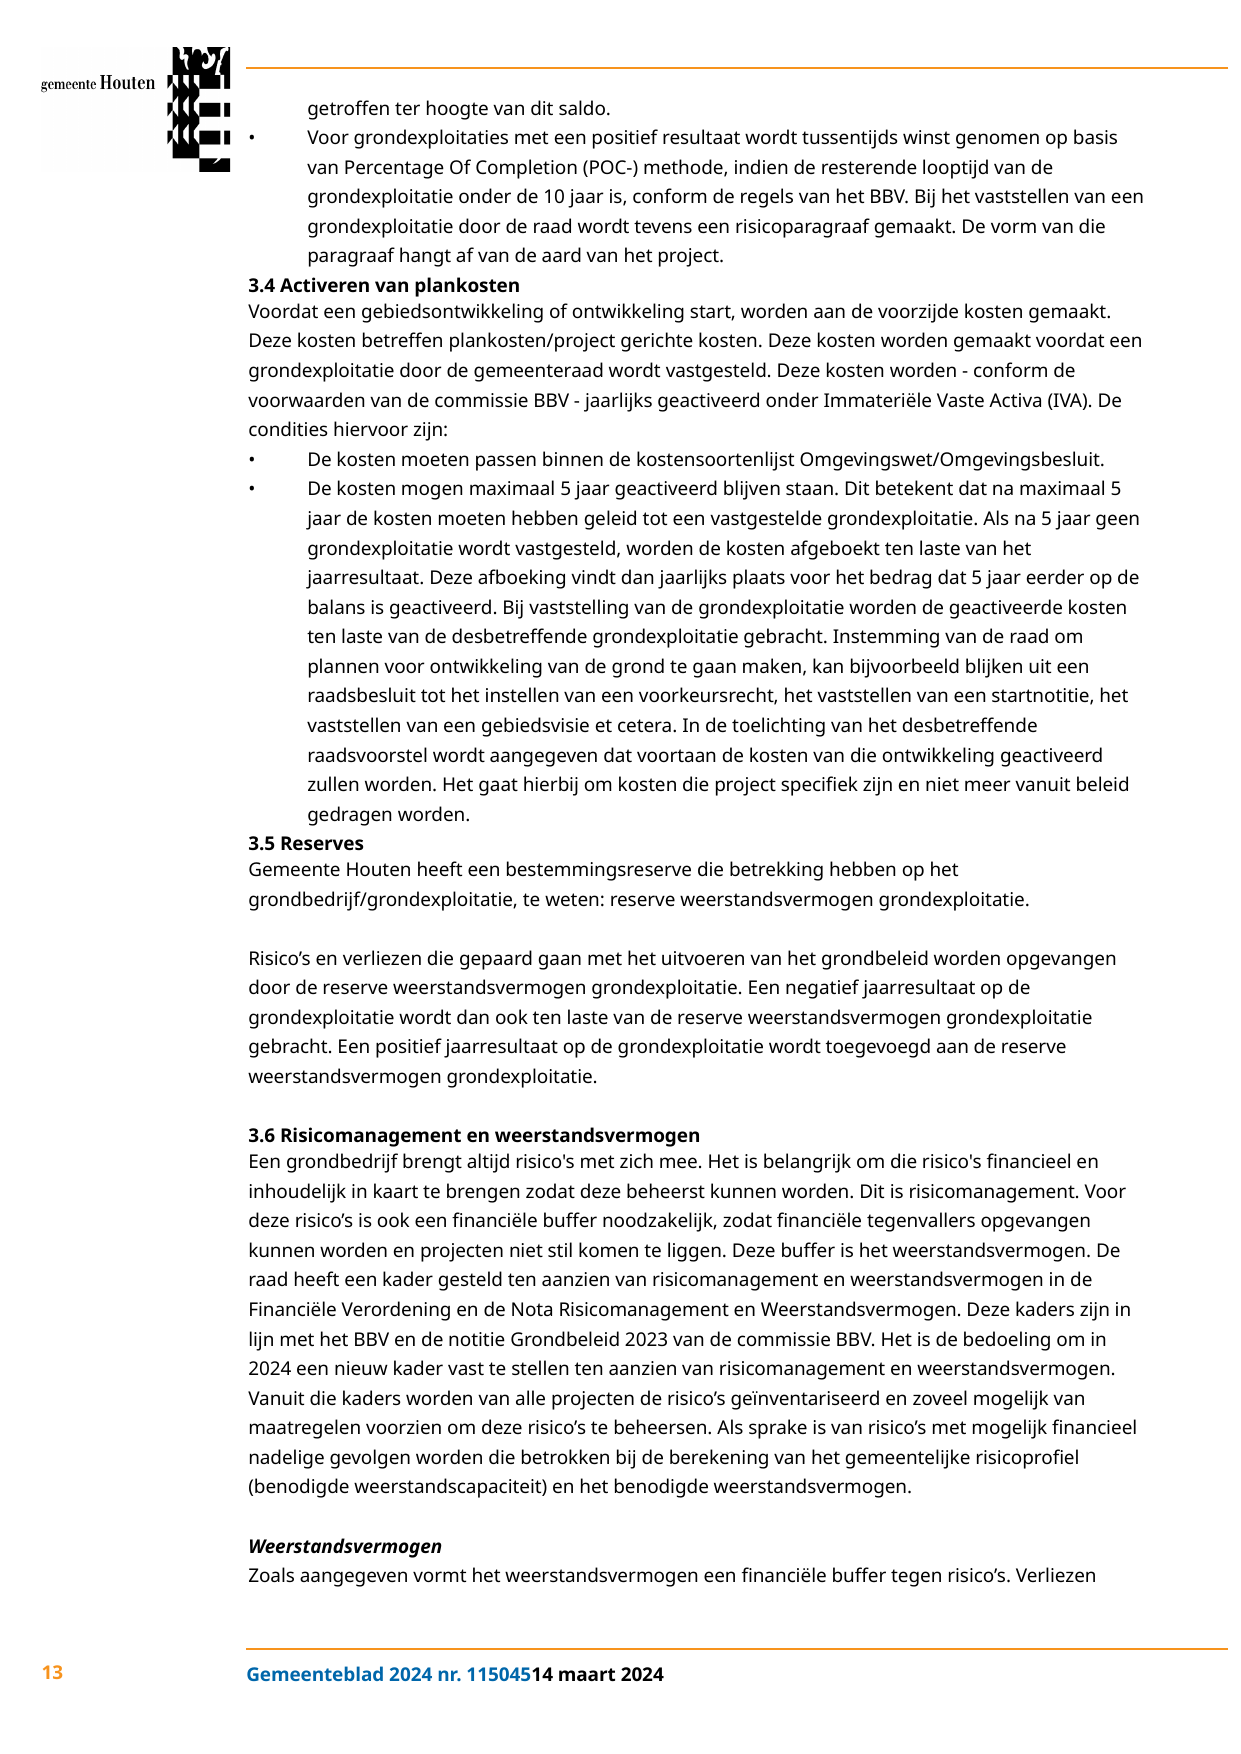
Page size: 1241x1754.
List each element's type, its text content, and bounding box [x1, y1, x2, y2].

list De kosten mogen maximaal 5 jaar geactiveerd blijven staan. Dit betekent dat na maximaal 5 jaar de kosten moeten hebben geleid tot een vastgestelde grondexploitatie. Als na 5 jaar geen grondexploitatie wordt vastgesteld, worden de kosten afgeboekt ten laste van het jaarresultaat. Deze afboeking vindt dan jaarlijks plaats voor het bedrag dat 5 jaar eerder op de balans is geactiveerd. Bij vaststelling van de grondexploitatie worden de geactiveerde kosten ten laste van de desbetreffende grondexploitatie gebracht. Instemming van de raad om plannen voor ontwikkeling van de grond te gaan maken, kan bijvoorbeeld blijken uit een raadsbesluit tot het instellen van een voorkeursrecht, het vaststellen van een startnotitie, het vaststellen van een gebiedsvisie et cetera. In de toelichting van het desbetreffende raadsvoorstel wordt aangegeven dat voortaan de kosten van die ontwikkeling geactiveerd zullen worden. Het gaat hierbij om kosten die project specifiek zijn en niet meer vanuit beleid gedragen worden. [248, 476, 1152, 827]
list De kosten moeten passen binnen de kostensoortenlijst Omgevingswet/Omgevingsbesluit. [248, 446, 1152, 472]
text Weerstandsvermogen [248, 1533, 1152, 1558]
list getroffen ter hoogte van dit saldo. [248, 95, 1152, 121]
text Zoals aangegeven vormt het weerstandsvermogen een financiële buffer tegen risico’s. Verliezen [248, 1562, 1152, 1588]
text Gemeente Houten heeft een bestemmingsreserve die betrekking hebben op het grondbedrijf/grondexploitatie, te weten: reserve weerstandsvermogen grondexploitatie. [248, 856, 1152, 912]
picture [41, 47, 231, 172]
text 3.5 Reserves [248, 831, 1152, 856]
list Voor grondexploitaties met een positief resultaat wordt tussentijds winst genomen op basis van Percentage Of Completion (POC-) methode, indien de resterende looptijd van de grondexploitatie onder de 10 jaar is, conform de regels van het BBV. Bij het vaststellen van een grondexploitatie door de raad wordt tevens een risicoparagraaf gemaakt. De vorm van die paragraaf hangt af van de aard van het project. [248, 124, 1152, 268]
text Voordat een gebiedsontwikkeling of ontwikkeling start, worden aan de voorzijde kosten gemaakt. Deze kosten betreffen plankosten/project gerichte kosten. Deze kosten worden gemaakt voordat een grondexploitatie door de gemeenteraad wordt vastgesteld. Deze kosten worden - conform de voorwaarden van de commissie BBV - jaarlijks geactiveerd onder Immateriële Vaste Activa (IVA). De condities hiervoor zijn: [248, 298, 1152, 442]
text 3.6 Risicomanagement en weerstandsvermogen [248, 1122, 1152, 1148]
text Een grondbedrijf brengt altijd risico's met zich mee. Het is belangrijk om die risico's financieel en inhoudelijk in kaart te brengen zodat deze beheerst kunnen worden. Dit is risicomanagement. Voor deze risico’s is ook een financiële buffer noodzakelijk, zodat financiële tegenvallers opgevangen kunnen worden en projecten niet stil komen te liggen. Deze buffer is het weerstandsvermogen. De raad heeft een kader gesteld ten aanzien van risicomanagement en weerstandsvermogen in de Financiële Verordening en de Nota Risicomanagement en Weerstandsvermogen. Deze kaders zijn in lijn met het BBV en de notitie Grondbeleid 2023 van de commissie BBV. Het is de bedoeling om in 2024 een nieuw kader vast te stellen ten aanzien van risicomanagement en weerstandsvermogen. Vanuit die kaders worden van alle projecten de risico’s geïnventariseerd en zoveel mogelijk van maatregelen voorzien om deze risico’s te beheersen. Als sprake is van risico’s met mogelijk financieel nadelige gevolgen worden die betrokken bij de berekening van het gemeentelijke risicoprofiel (benodigde weerstandscapaciteit) en het benodigde weerstandsvermogen. [248, 1148, 1152, 1499]
text Risico’s en verliezen die gepaard gaan met het uitvoeren van het grondbeleid worden opgevangen door de reserve weerstandsvermogen grondexploitatie. Een negatief jaarresultaat op de grondexploitatie wordt dan ook ten laste van de reserve weerstandsvermogen grondexploitatie gebracht. Een positief jaarresultaat op de grondexploitatie wordt toegevoegd aan de reserve weerstandsvermogen grondexploitatie. [248, 945, 1152, 1089]
text 3.4 Activeren van plankosten [248, 272, 1152, 298]
